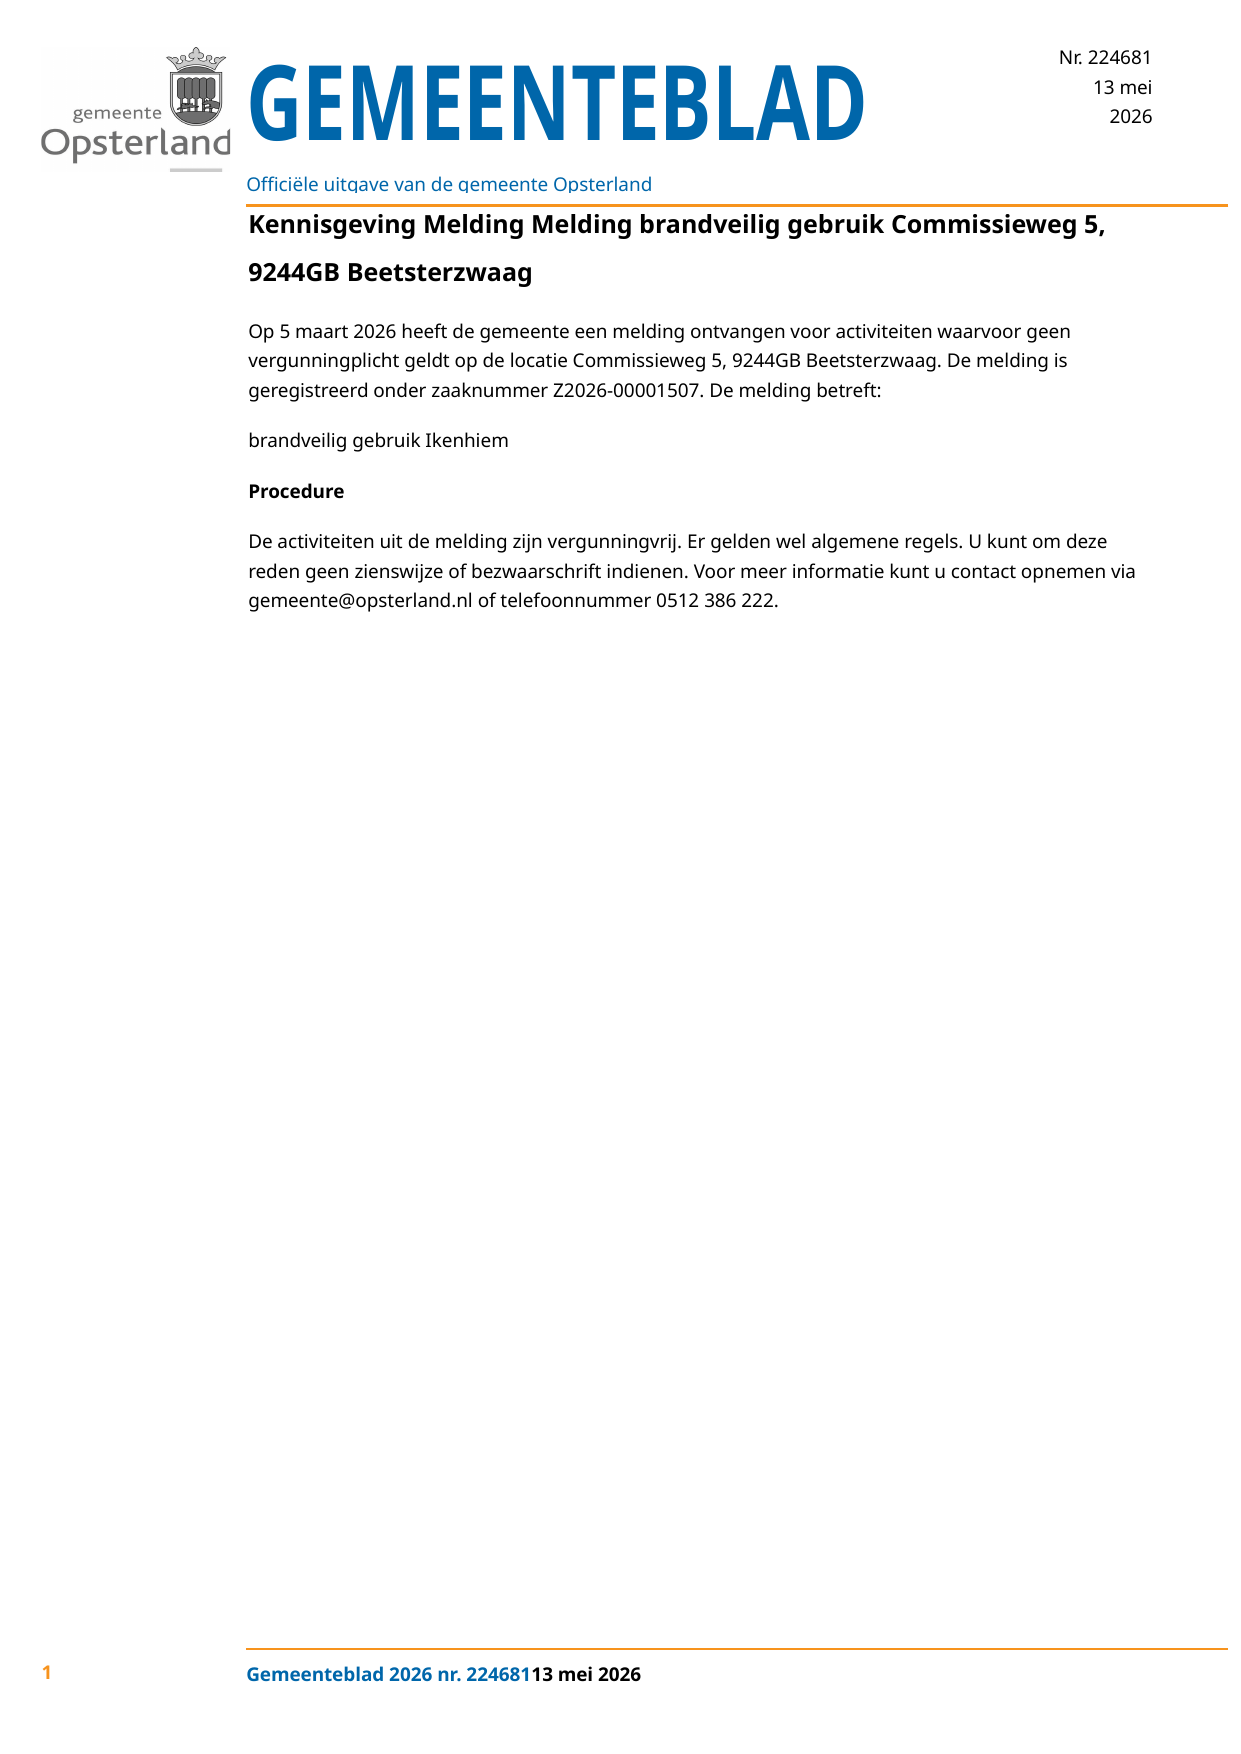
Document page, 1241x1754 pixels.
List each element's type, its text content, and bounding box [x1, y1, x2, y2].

text De activiteiten uit de melding zijn vergunningvrij. Er gelden wel algemene regels. U kunt om deze reden geen zienswijze of bezwaarschrift indienen. Voor meer informatie kunt u contact opnemen via gemeente@opsterland.nl of telefoonnummer 0512 386 222. [248, 528, 1152, 613]
text brandveilig gebruik Ikenhiem [248, 427, 1152, 453]
text Procedure [248, 478, 1152, 504]
text Op 5 maart 2026 heeft de gemeente een melding ontvangen voor activiteiten waarvoor geen vergunningplicht geldt op de locatie Commissieweg 5, 9244GB Beetsterzwaag. De melding is geregistreerd onder zaaknummer Z2026-00001507. De melding betreft: [248, 318, 1152, 403]
text Kennisgeving Melding Melding brandveilig gebruik Commissieweg 5, 9244GB Beetsterzwaag [248, 207, 1152, 288]
picture [41, 47, 231, 172]
